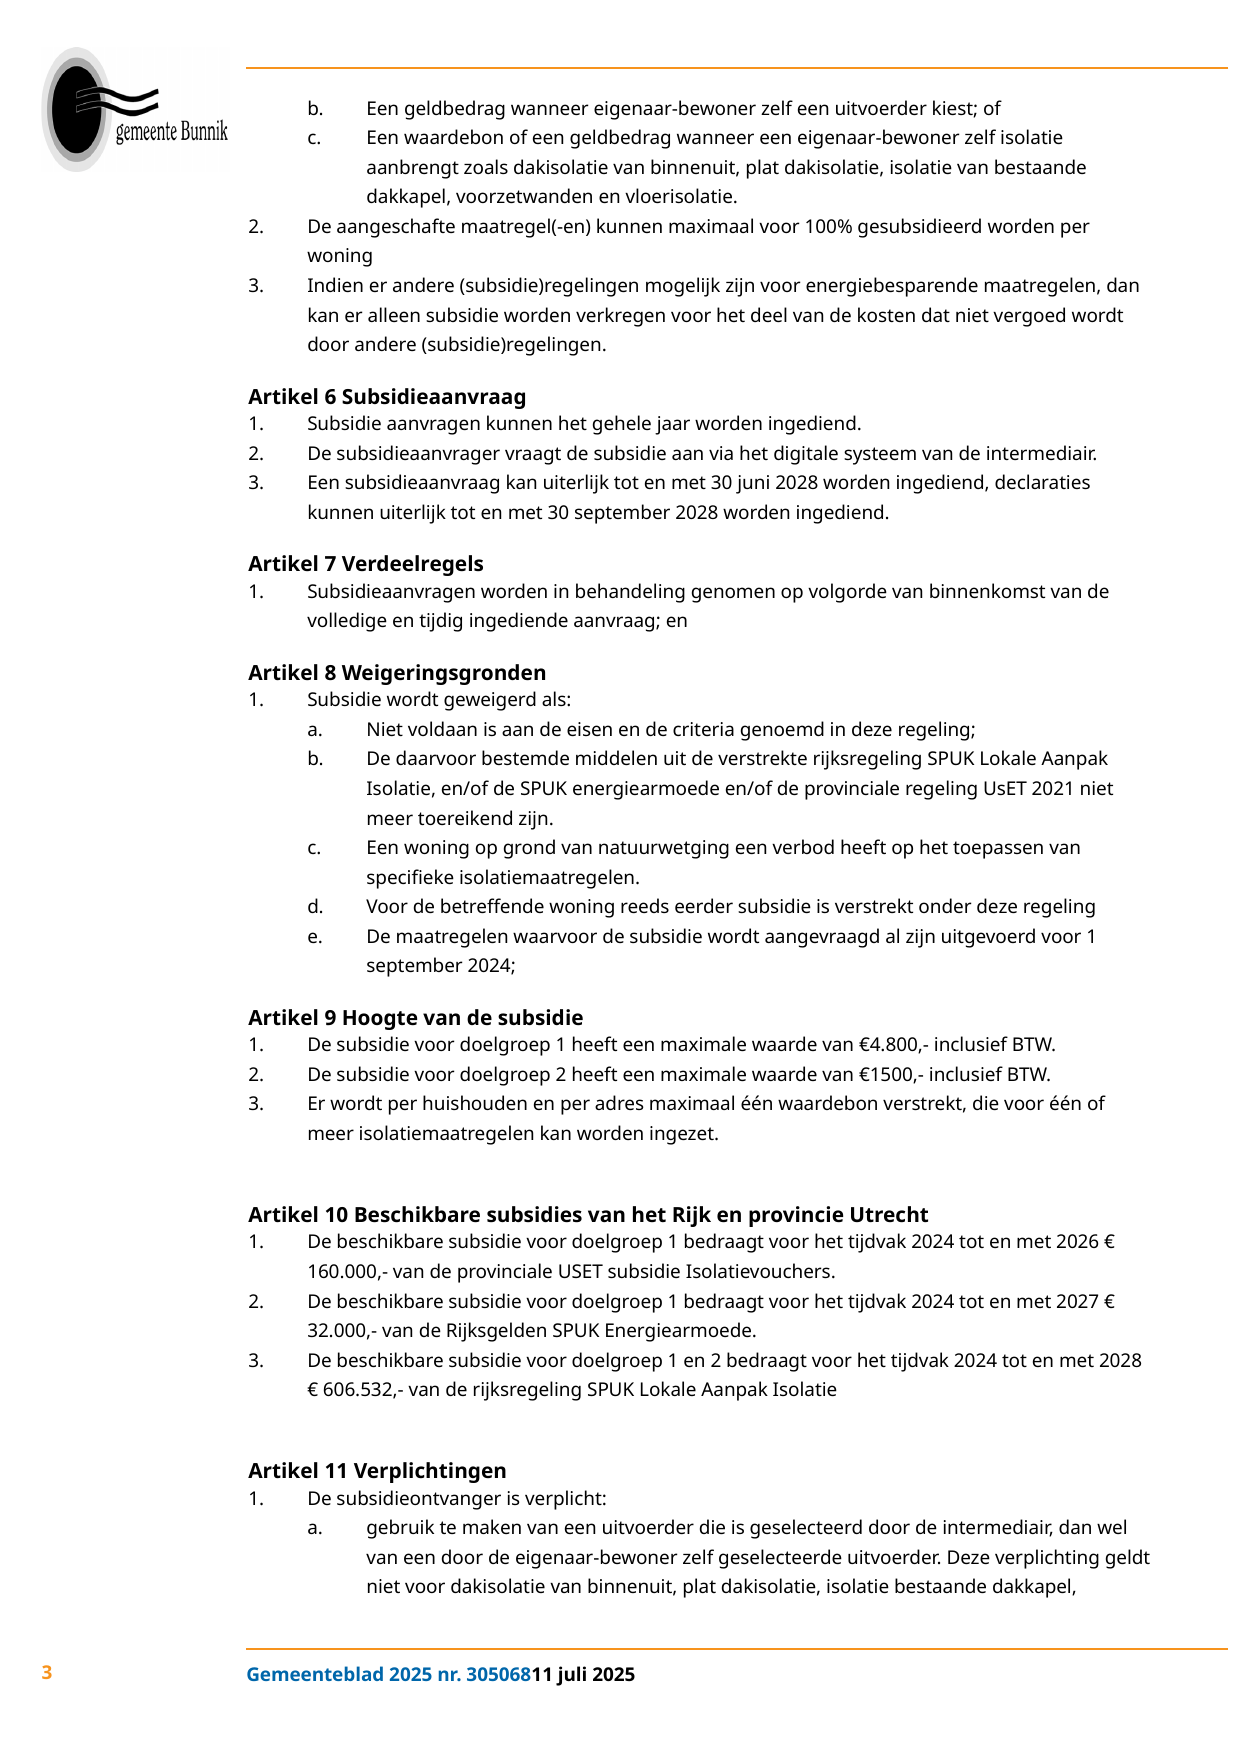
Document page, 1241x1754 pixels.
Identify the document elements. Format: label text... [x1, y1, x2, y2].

list Er wordt per huishouden en per adres maximaal één waardebon verstrekt, die voor één of meer isolatiemaatregelen kan worden ingezet. [248, 1091, 1152, 1146]
list De beschikbare subsidie voor doelgroep 1 en 2 bedraagt voor het tijdvak 2024 tot en met 2028 € 606.532,- van de rijksregeling SPUK Lokale Aanpak Isolatie [248, 1347, 1152, 1402]
list Voor de betreffende woning reeds eerder subsidie is verstrekt onder deze regeling [307, 893, 1152, 919]
list Subsidieaanvragen worden in behandeling genomen op volgorde van binnenkomst van de volledige en tijdig ingediende aanvraag; en [248, 578, 1152, 633]
list De beschikbare subsidie voor doelgroep 1 bedraagt voor het tijdvak 2024 tot en met 2026 € 160.000,- van de provinciale USET subsidie Isolatievouchers. [248, 1229, 1152, 1284]
list Een geldbedrag wanneer eigenaar-bewoner zelf een uitvoerder kiest; of [307, 95, 1152, 121]
text Artikel 7 Verdeelregels [248, 549, 1152, 578]
list Een subsidieaanvraag kan uiterlijk tot en met 30 juni 2028 worden ingediend, declaraties kunnen uiterlijk tot en met 30 september 2028 worden ingediend. [248, 469, 1152, 525]
list De subsidieaanvrager vraagt de subsidie aan via het digitale systeem van de intermediair. [248, 440, 1152, 466]
list De subsidieontvanger is verplicht: [248, 1485, 1152, 1511]
list De subsidie voor doelgroep 2 heeft een maximale waarde van €1500,- inclusief BTW. [248, 1061, 1152, 1087]
list De beschikbare subsidie voor doelgroep 1 bedraagt voor het tijdvak 2024 tot en met 2027 € 32.000,- van de Rijksgelden SPUK Energiearmoede. [248, 1288, 1152, 1343]
list De daarvoor bestemde middelen uit de verstrekte rijksregeling SPUK Lokale Aanpak Isolatie, en/of de SPUK energiearmoede en/of de provinciale regeling UsET 2021 niet meer toereikend zijn. [307, 746, 1152, 830]
list De aangeschafte maatregel(-en) kunnen maximaal voor 100% gesubsidieerd worden per woning [248, 213, 1152, 268]
text Artikel 11 Verplichtingen [248, 1457, 1152, 1485]
list gebruik te maken van een uitvoerder die is geselecteerd door de intermediair, dan wel van een door de eigenaar-bewoner zelf geselecteerde uitvoerder. Deze verplichting geldt niet voor dakisolatie van binnenuit, plat dakisolatie, isolatie bestaande dakkapel, [307, 1514, 1152, 1599]
list Niet voldaan is aan de eisen en de criteria genoemd in deze regeling; [307, 716, 1152, 742]
list Subsidie wordt geweigerd als: [248, 686, 1152, 712]
list De subsidie voor doelgroep 1 heeft een maximale waarde van €4.800,- inclusief BTW. [248, 1031, 1152, 1057]
list De maatregelen waarvoor de subsidie wordt aangevraagd al zijn uitgevoerd voor 1 september 2024; [307, 923, 1152, 978]
list Een waardebon of een geldbedrag wanneer een eigenaar-bewoner zelf isolatie aanbrengt zoals dakisolatie van binnenuit, plat dakisolatie, isolatie van bestaande dakkapel, voorzetwanden en vloerisolatie. [307, 124, 1152, 209]
picture [41, 47, 231, 172]
list Indien er andere (subsidie)regelingen mogelijk zijn voor energiebesparende maatregelen, dan kan er alleen subsidie worden verkregen voor het deel van de kosten dat niet vergoed wordt door andere (subsidie)regelingen. [248, 272, 1152, 357]
text Artikel 10 Beschikbare subsidies van het Rijk en provincie Utrecht [248, 1200, 1152, 1229]
text Artikel 6 Subsidieaanvraag [248, 382, 1152, 410]
list Een woning op grond van natuurwetging een verbod heeft op het toepassen van specifieke isolatiemaatregelen. [307, 834, 1152, 889]
list Subsidie aanvragen kunnen het gehele jaar worden ingediend. [248, 410, 1152, 436]
text Artikel 8 Weigeringsgronden [248, 658, 1152, 686]
text Artikel 9 Hoogte van de subsidie [248, 1003, 1152, 1031]
